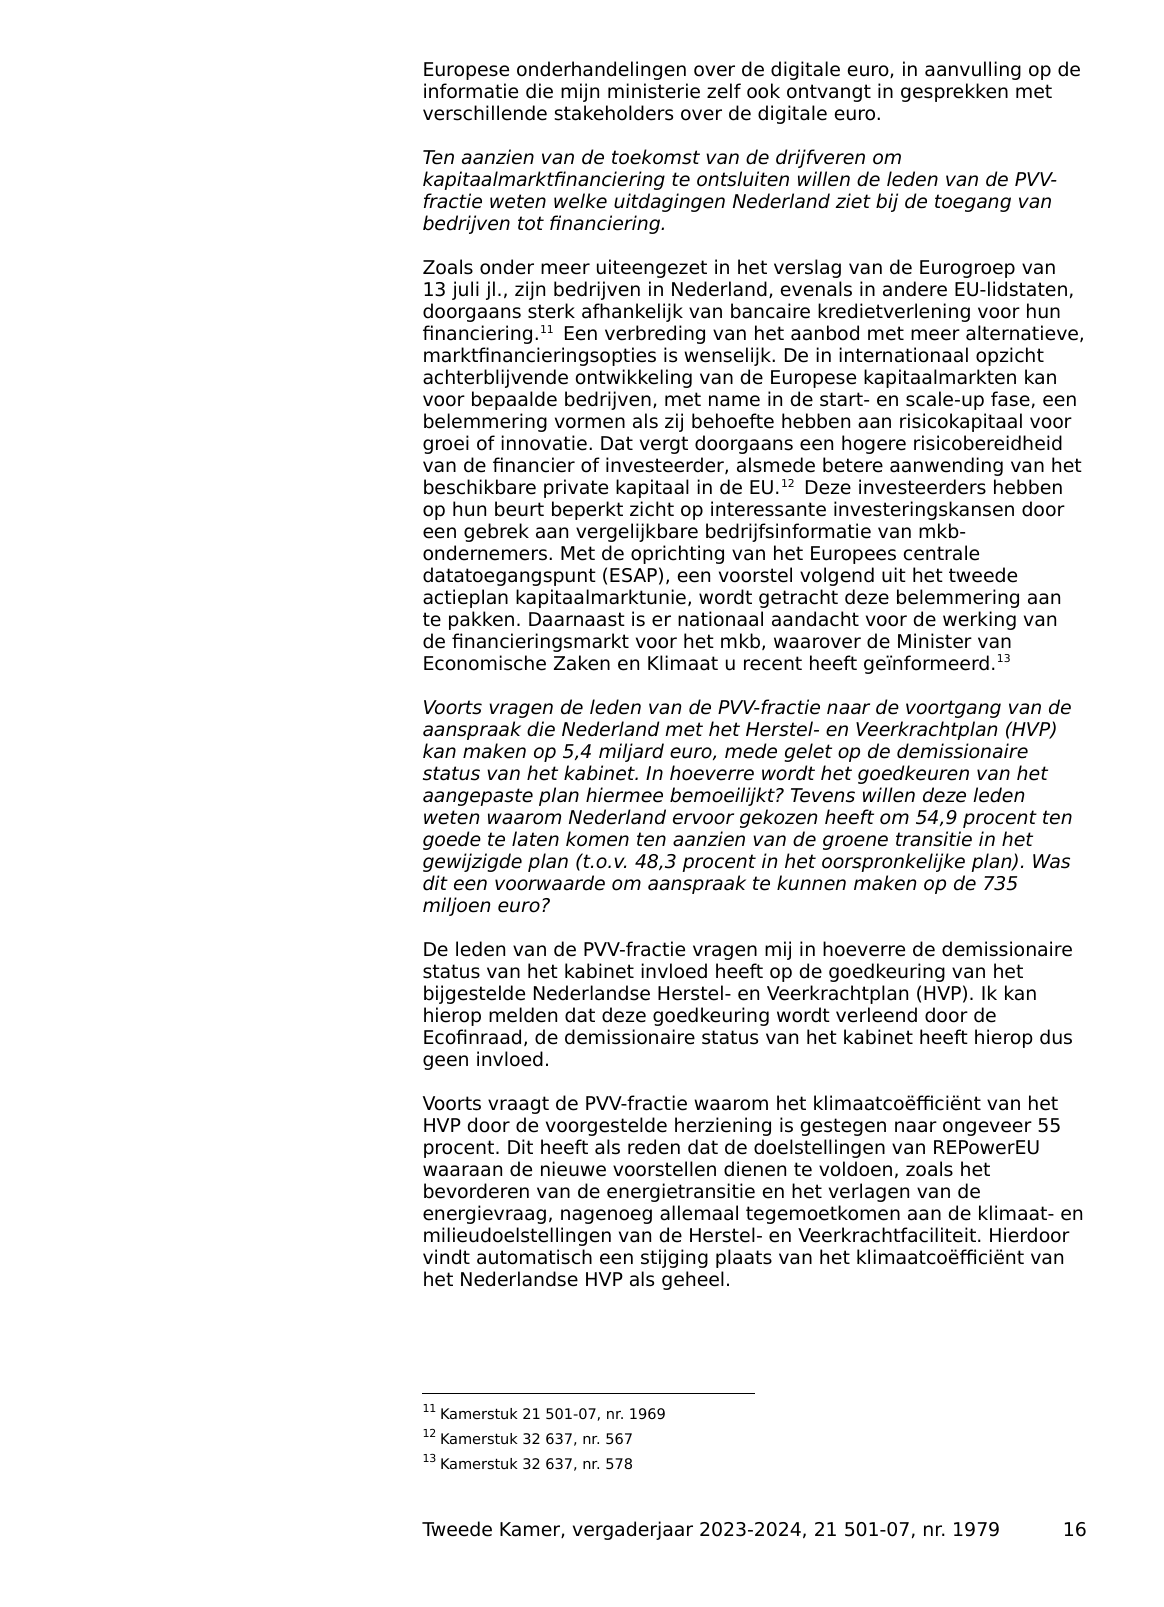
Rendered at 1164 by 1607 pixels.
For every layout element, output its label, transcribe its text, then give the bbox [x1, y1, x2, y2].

text Voorts vraagt de PVV-fractie waarom het klimaatcoëfficiënt van het HVP door de voorgestelde herziening is gestegen naar ongeveer 55 procent. Dit heeft als reden dat de doelstellingen van REPowerEU waaraan de nieuwe voorstellen dienen te voldoen, zoals het bevorderen van de energietransitie en het verlagen van de energievraag, nagenoeg allemaal tegemoetkomen aan de klimaat- en milieudoelstellingen van de Herstel- en Veerkrachtfaciliteit. Hierdoor vindt automatisch een stijging plaats van het klimaatcoëfficiënt van het Nederlandse HVP als geheel. [422, 1093, 1087, 1291]
text Ten aanzien van de toekomst van de drijfveren om kapitaalmarktfinanciering te ontsluiten willen de leden van de PVV-fractie weten welke uitdagingen Nederland ziet bij de toegang van bedrijven tot financiering. [422, 147, 1087, 235]
text Zoals onder meer uiteengezet in het verslag van de Eurogroep van 13 juli jl., zijn bedrijven in Nederland, evenals in andere EU-lidstaten, doorgaans sterk afhankelijk van bancaire kredietverlening voor hun financiering. Een verbreding van het aanbod met meer alternatieve, marktfinancieringsopties is wenselijk. De in internationaal opzicht achterblijvende ontwikkeling van de Europese kapitaalmarkten kan voor bepaalde bedrijven, met name in de start- en scale-up fase, een belemmering vormen als zij behoefte hebben aan risicokapitaal voor groei of innovatie. Dat vergt doorgaans een hogere risicobereidheid van de financier of investeerder, alsmede betere aanwending van het beschikbare private kapitaal in de EU. Deze investeerders hebben op hun beurt beperkt zicht op interessante investeringskansen door een gebrek aan vergelijkbare bedrijfsinformatie van mkb-ondernemers. Met de oprichting van het Europees centrale datatoegangspunt (ESAP), een voorstel volgend uit het tweede actieplan kapitaalmarktunie, wordt getracht deze belemmering aan te pakken. Daarnaast is er nationaal aandacht voor de werking van de financieringsmarkt voor het mkb, waarover de Minister van Economische Zaken en Klimaat u recent heeft geïnformeerd. [422, 257, 1087, 675]
text Kamerstuk 32 637, nr. 567 [422, 1427, 1087, 1449]
text Europese onderhandelingen over de digitale euro, in aanvulling op de informatie die mijn ministerie zelf ook ontvangt in gesprekken met verschillende stakeholders over de digitale euro. [422, 59, 1087, 125]
text Voorts vragen de leden van de PVV-fractie naar de voortgang van de aanspraak die Nederland met het Herstel- en Veerkrachtplan (HVP) kan maken op 5,4 miljard euro, mede gelet op de demissionaire status van het kabinet. In hoeverre wordt het goedkeuren van het aangepaste plan hiermee bemoeilijkt? Tevens willen deze leden weten waarom Nederland ervoor gekozen heeft om 54,9 procent ten goede te laten komen ten aanzien van de groene transitie in het gewijzigde plan (t.o.v. 48,3 procent in het oorspronkelijke plan). Was dit een voorwaarde om aanspraak te kunnen maken op de 735 miljoen euro? [422, 697, 1087, 917]
text Kamerstuk 21 501-07, nr. 1969 [422, 1402, 1087, 1424]
text Kamerstuk 32 637, nr. 578 [422, 1452, 1087, 1474]
text De leden van de PVV-fractie vragen mij in hoeverre de demissionaire status van het kabinet invloed heeft op de goedkeuring van het bijgestelde Nederlandse Herstel- en Veerkrachtplan (HVP). Ik kan hierop melden dat deze goedkeuring wordt verleend door de Ecofinraad, de demissionaire status van het kabinet heeft hierop dus geen invloed. [422, 939, 1087, 1071]
